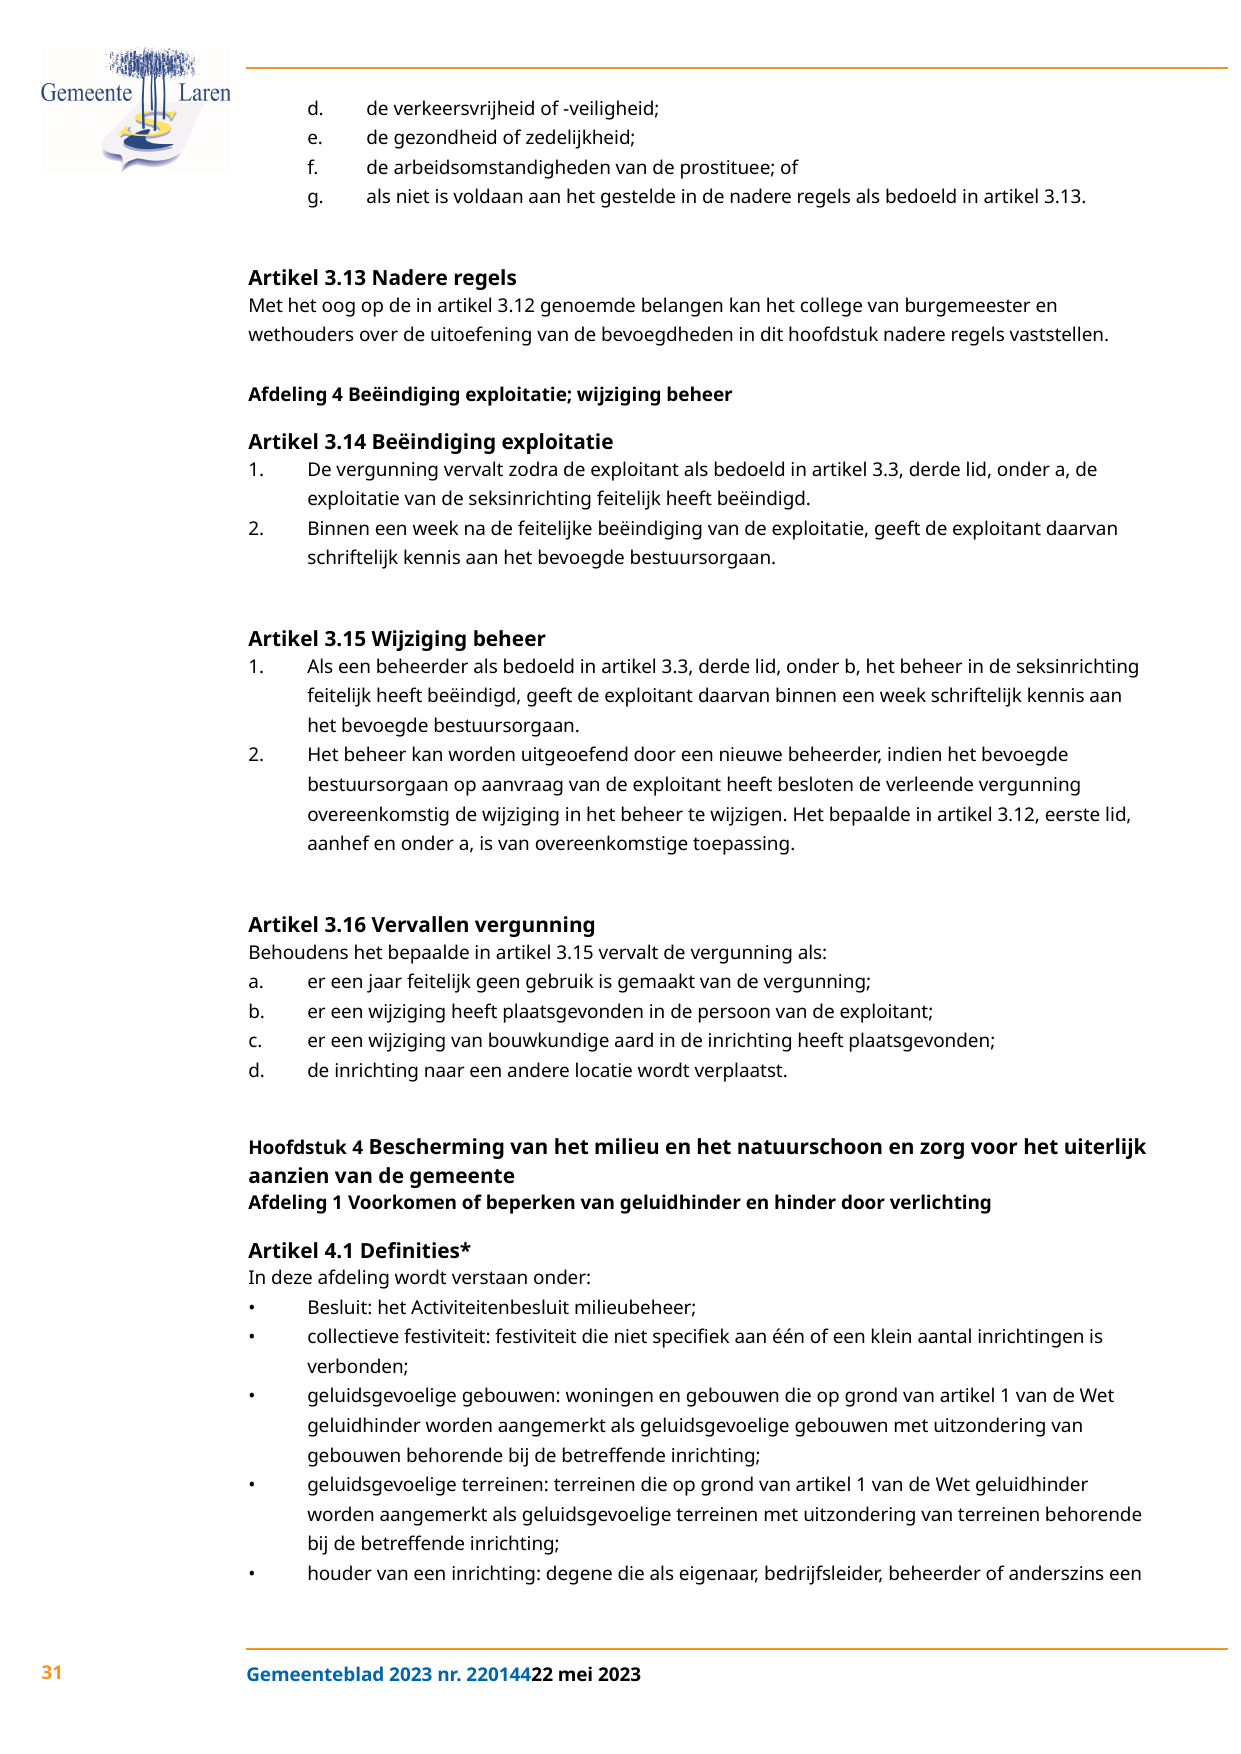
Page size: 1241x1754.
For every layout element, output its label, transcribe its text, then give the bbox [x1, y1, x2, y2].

picture [41, 47, 231, 172]
list de arbeidsomstandigheden van de prostituee; of [307, 154, 1152, 180]
list er een wijziging van bouwkundige aard in de inrichting heeft plaatsgevonden; [248, 1028, 1152, 1053]
text Met het oog op de in artikel 3.12 genoemde belangen kan het college van burgemeester en wethouders over de uitoefening van de bevoegdheden in dit hoofdstuk nadere regels vaststellen. [248, 292, 1152, 347]
text Hoofdstuk 4 Bescherming van het milieu en het natuurschoon en zorg voor het uiterlijk aanzien van de gemeente [248, 1132, 1152, 1189]
list De vergunning vervalt zodra de exploitant als bedoeld in artikel 3.3, derde lid, onder a, de exploitatie van de seksinrichting feitelijk heeft beëindigd. [248, 456, 1152, 511]
list de inrichting naar een andere locatie wordt verplaatst. [248, 1057, 1152, 1083]
list Binnen een week na de feitelijke beëindiging van de exploitatie, geeft de exploitant daarvan schriftelijk kennis aan het bevoegde bestuursorgaan. [248, 515, 1152, 570]
text Afdeling 4 Beëindiging exploitatie; wijziging beheer [248, 381, 1152, 406]
text In deze afdeling wordt verstaan onder: [248, 1264, 1152, 1290]
list Als een beheerder als bedoeld in artikel 3.3, derde lid, onder b, het beheer in de seksinrichting feitelijk heeft beëindigd, geeft de exploitant daarvan binnen een week schriftelijk kennis aan het bevoegde bestuursorgaan. [248, 653, 1152, 738]
list collectieve festiviteit: festiviteit die niet specifiek aan één of een klein aantal inrichtingen is verbonden; [248, 1323, 1152, 1379]
text Behoudens het bepaalde in artikel 3.15 vervalt de vergunning als: [248, 939, 1152, 964]
list geluidsgevoelige gebouwen: woningen en gebouwen die op grond van artikel 1 van de Wet geluidhinder worden aangemerkt als geluidsgevoelige gebouwen met uitzondering van gebouwen behorende bij de betreffende inrichting; [248, 1383, 1152, 1467]
text Afdeling 1 Voorkomen of beperken van geluidhinder en hinder door verlichting [248, 1189, 1152, 1215]
list houder van een inrichting: degene die als eigenaar, bedrijfsleider, beheerder of anderszins een [248, 1560, 1152, 1586]
list Besluit: het Activiteitenbesluit milieubeheer; [248, 1294, 1152, 1319]
list de verkeersvrijheid of -veiligheid; [307, 95, 1152, 121]
text Artikel 3.16 Vervallen vergunning [248, 910, 1152, 939]
list geluidsgevoelige terreinen: terreinen die op grond van artikel 1 van de Wet geluidhinder worden aangemerkt als geluidsgevoelige terreinen met uitzondering van terreinen behorende bij de betreffende inrichting; [248, 1471, 1152, 1556]
text Artikel 4.1 Definities* [248, 1236, 1152, 1264]
list er een jaar feitelijk geen gebruik is gemaakt van de vergunning; [248, 968, 1152, 994]
text Artikel 3.13 Nadere regels [248, 263, 1152, 292]
list als niet is voldaan aan het gestelde in de nadere regels als bedoeld in artikel 3.13. [307, 183, 1152, 209]
text Artikel 3.15 Wijziging beheer [248, 624, 1152, 653]
list Het beheer kan worden uitgeoefend door een nieuwe beheerder, indien het bevoegde bestuursorgaan op aanvraag van de exploitant heeft besloten de verleende vergunning overeenkomstig de wijziging in het beheer te wijzigen. Het bepaalde in artikel 3.12, eerste lid, aanhef en onder a, is van overeenkomstige toepassing. [248, 742, 1152, 856]
list er een wijziging heeft plaatsgevonden in de persoon van de exploitant; [248, 998, 1152, 1024]
list de gezondheid of zedelijkheid; [307, 124, 1152, 150]
text Artikel 3.14 Beëindiging exploitatie [248, 427, 1152, 456]
